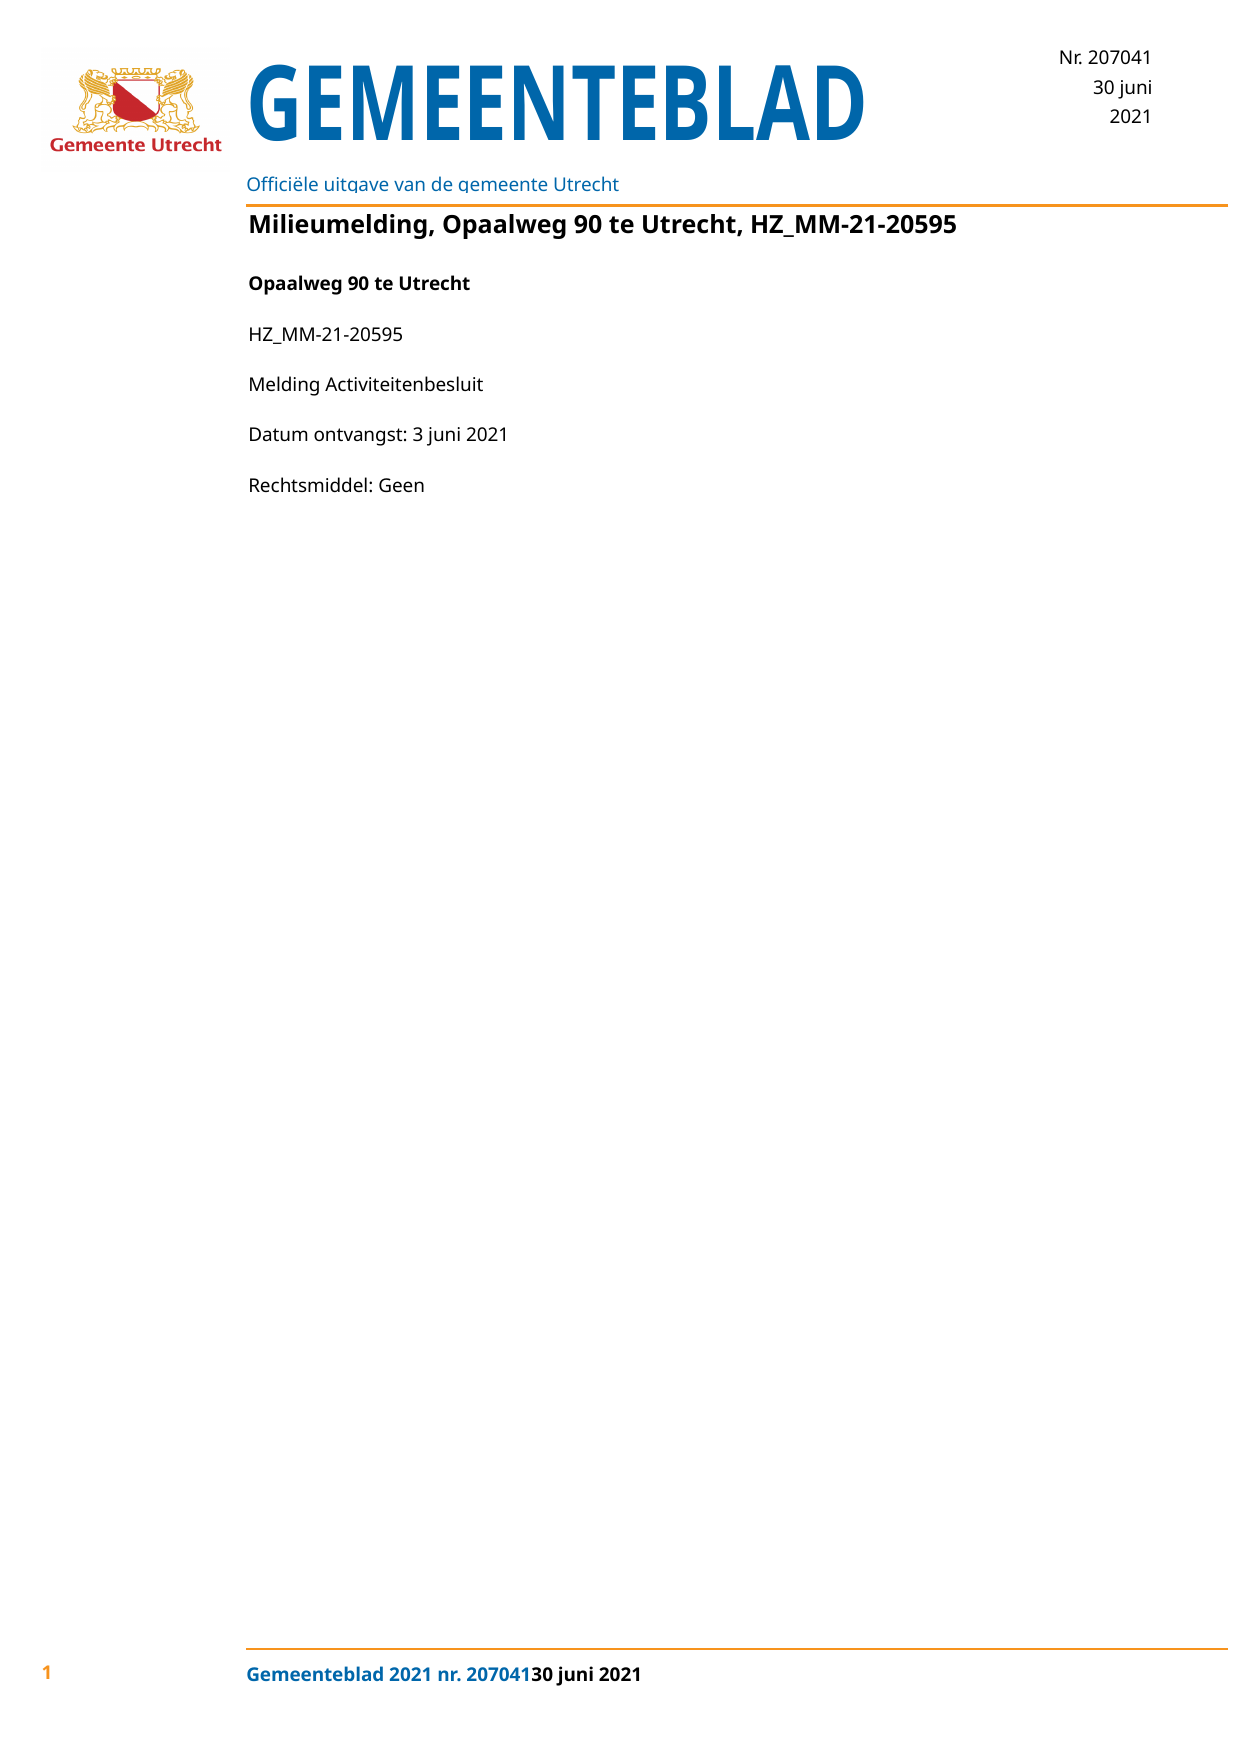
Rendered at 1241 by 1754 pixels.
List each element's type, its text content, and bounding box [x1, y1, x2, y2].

picture [41, 47, 231, 172]
text Opaalweg 90 te Utrecht [248, 270, 1152, 296]
text Rechtsmiddel: Geen [248, 472, 1152, 498]
text Milieumelding, Opaalweg 90 te Utrecht, HZ_MM-21-20595 [248, 207, 1152, 241]
text Melding Activiteitenbesluit [248, 371, 1152, 397]
text Datum ontvangst: 3 juni 2021 [248, 422, 1152, 447]
text HZ_MM-21-20595 [248, 321, 1152, 346]
